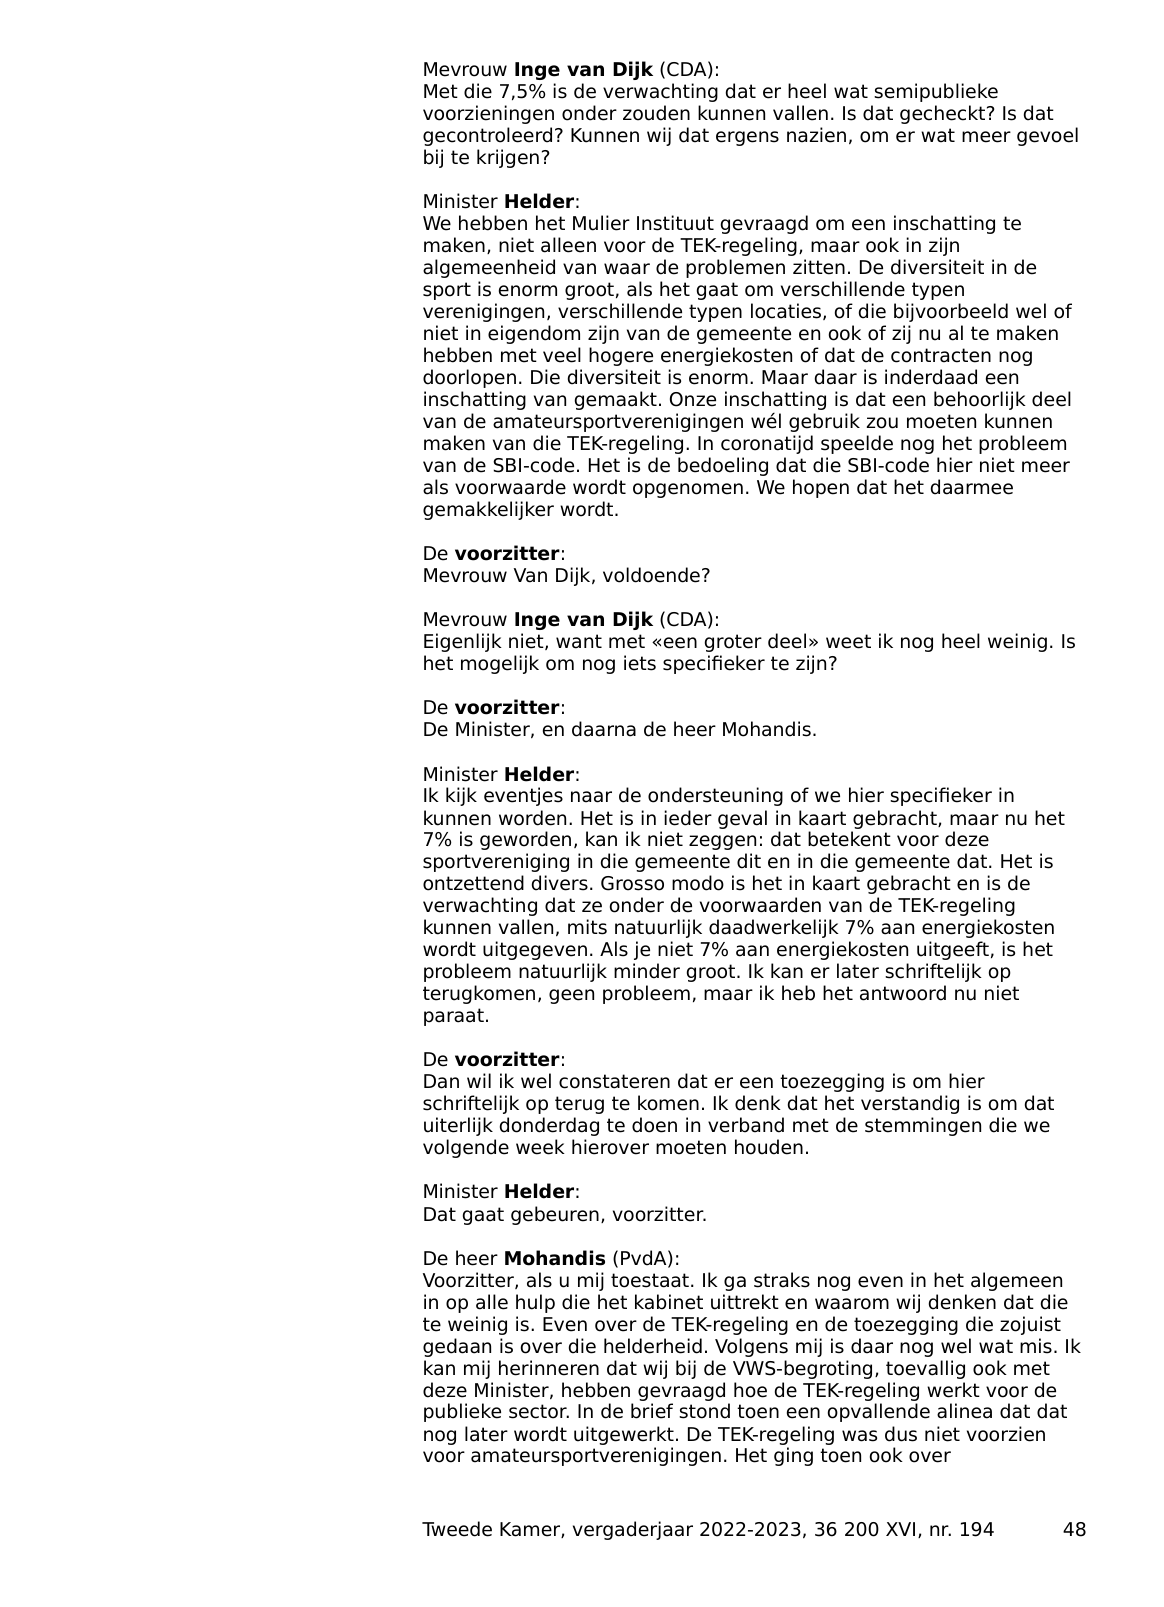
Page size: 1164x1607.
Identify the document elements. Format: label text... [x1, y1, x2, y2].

text Eigenlijk niet, want met «een groter deel» weet ik nog heel weinig. Is het mogelijk om nog iets specifieker te zijn? [422, 631, 1087, 675]
text Met die 7,5% is de verwachting dat er heel wat semipublieke voorzieningen onder zouden kunnen vallen. Is dat gecheckt? Is dat gecontroleerd? Kunnen wij dat ergens nazien, om er wat meer gevoel bij te krijgen? [422, 81, 1087, 169]
text Mevrouw Inge van Dijk (CDA): [422, 59, 1087, 81]
text We hebben het Mulier Instituut gevraagd om een inschatting te maken, niet alleen voor de TEK-regeling, maar ook in zijn algemeenheid van waar de problemen zitten. De diversiteit in de sport is enorm groot, als het gaat om verschillende typen verenigingen, verschillende typen locaties, of die bijvoorbeeld wel of niet in eigendom zijn van de gemeente en ook of zij nu al te maken hebben met veel hogere energiekosten of dat de contracten nog doorlopen. Die diversiteit is enorm. Maar daar is inderdaad een inschatting van gemaakt. Onze inschatting is dat een behoorlijk deel van de amateursportverenigingen wél gebruik zou moeten kunnen maken van die TEK-regeling. In coronatijd speelde nog het probleem van de SBI-code. Het is de bedoeling dat die SBI-code hier niet meer als voorwaarde wordt opgenomen. We hopen dat het daarmee gemakkelijker wordt. [422, 213, 1087, 521]
text Minister Helder: [422, 191, 1087, 213]
text De heer Mohandis (PvdA): [422, 1248, 1087, 1269]
text Ik kijk eventjes naar de ondersteuning of we hier specifieker in kunnen worden. Het is in ieder geval in kaart gebracht, maar nu het 7% is geworden, kan ik niet zeggen: dat betekent voor deze sportvereniging in die gemeente dit en in die gemeente dat. Het is ontzettend divers. Grosso modo is het in kaart gebracht en is de verwachting dat ze onder de voorwaarden van de TEK-regeling kunnen vallen, mits natuurlijk daadwerkelijk 7% aan energiekosten wordt uitgegeven. Als je niet 7% aan energiekosten uitgeeft, is het probleem natuurlijk minder groot. Ik kan er later schriftelijk op terugkomen, geen probleem, maar ik heb het antwoord nu niet paraat. [422, 785, 1087, 1027]
text Mevrouw Inge van Dijk (CDA): [422, 609, 1087, 631]
text Mevrouw Van Dijk, voldoende? [422, 565, 1087, 587]
text De voorzitter: [422, 697, 1087, 719]
text De voorzitter: [422, 543, 1087, 565]
text Dan wil ik wel constateren dat er een toezegging is om hier schriftelijk op terug te komen. Ik denk dat het verstandig is om dat uiterlijk donderdag te doen in verband met de stemmingen die we volgende week hierover moeten houden. [422, 1071, 1087, 1159]
text Minister Helder: [422, 1181, 1087, 1203]
text De Minister, en daarna de heer Mohandis. [422, 719, 1087, 741]
text Dat gaat gebeuren, voorzitter. [422, 1203, 1087, 1225]
text Minister Helder: [422, 763, 1087, 785]
text De voorzitter: [422, 1049, 1087, 1071]
text Voorzitter, als u mij toestaat. Ik ga straks nog even in het algemeen in op alle hulp die het kabinet uittrekt en waarom wij denken dat die te weinig is. Even over de TEK-regeling en de toezegging die zojuist gedaan is over die helderheid. Volgens mij is daar nog wel wat mis. Ik kan mij herinneren dat wij bij de VWS-begroting, toevallig ook met deze Minister, hebben gevraagd hoe de TEK-regeling werkt voor de publieke sector. In de brief stond toen een opvallende alinea dat dat nog later wordt uitgewerkt. De TEK-regeling was dus niet voorzien voor amateursportverenigingen. Het ging toen ook over [422, 1269, 1087, 1467]
